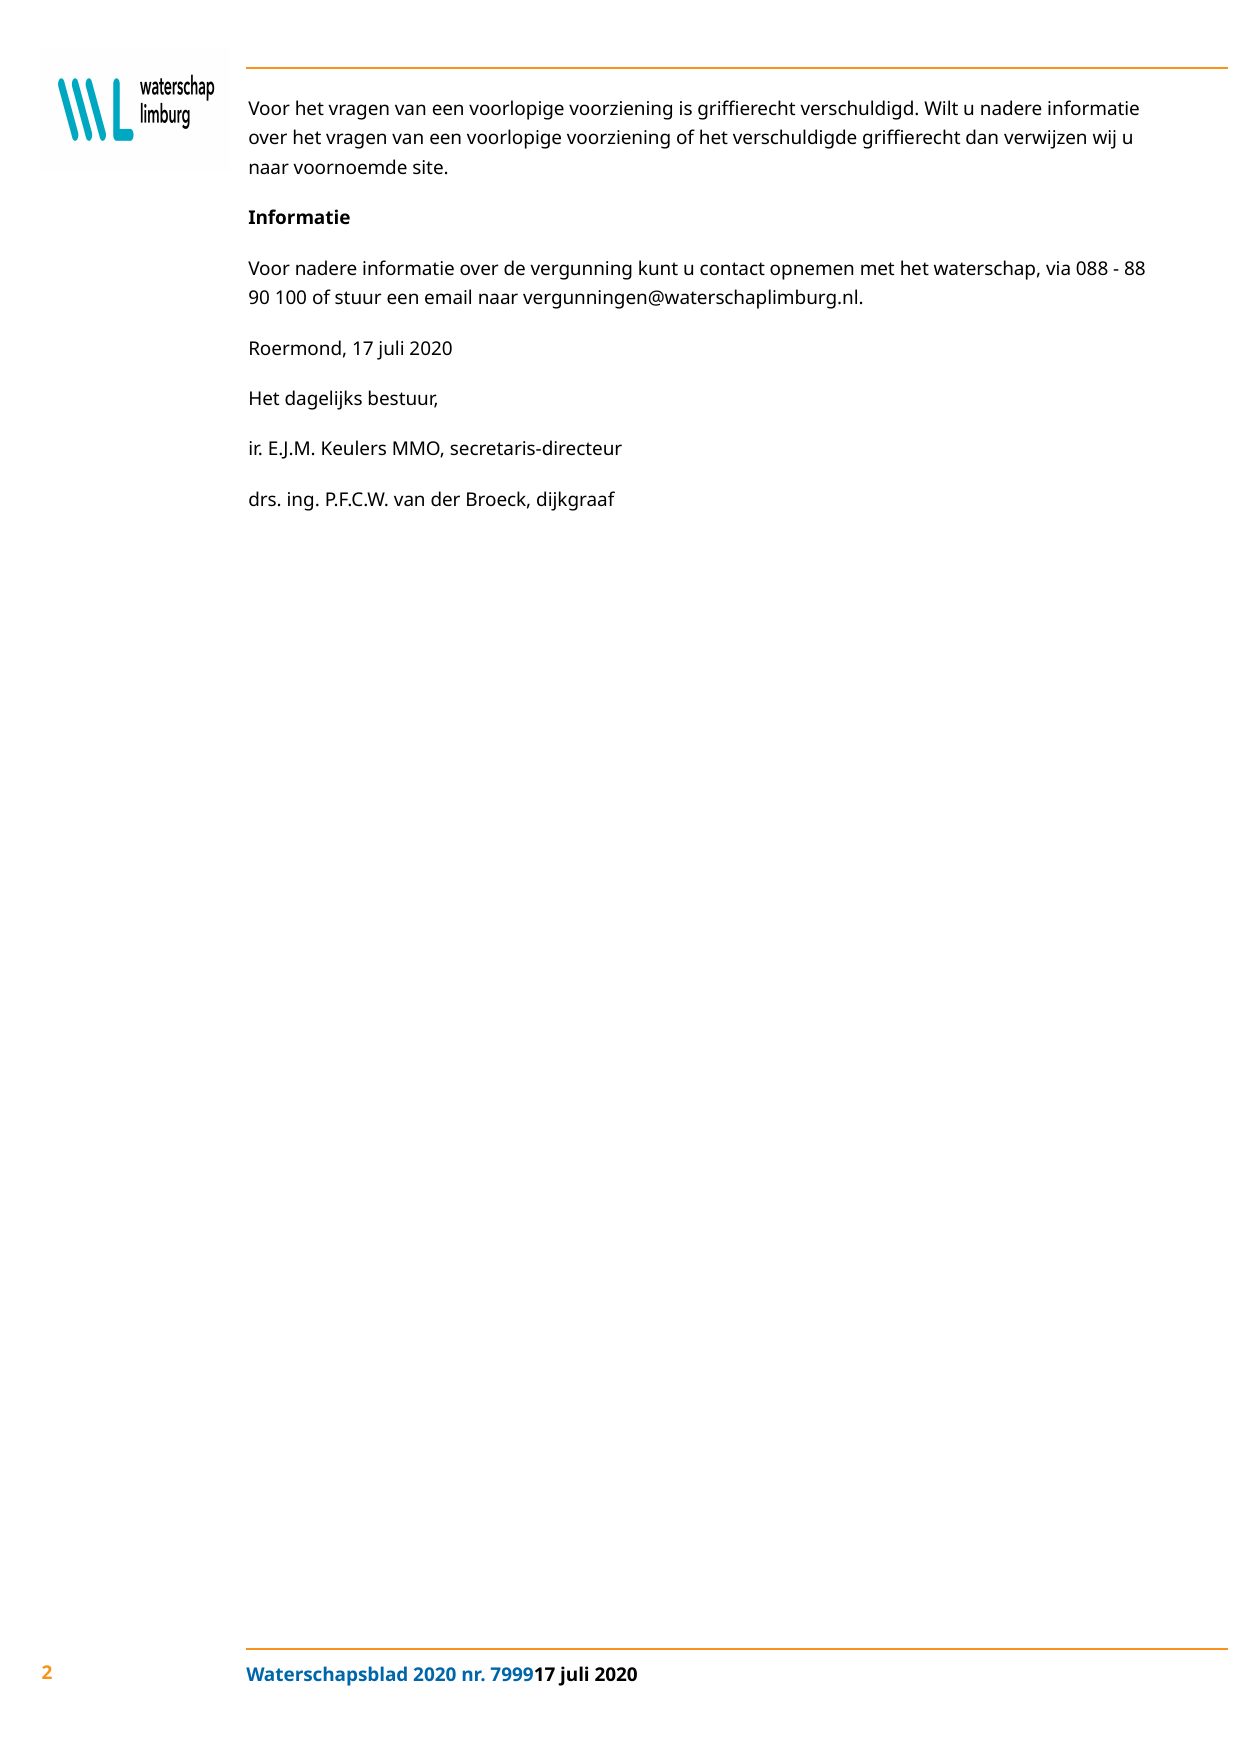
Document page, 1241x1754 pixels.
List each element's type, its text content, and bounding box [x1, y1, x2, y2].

text Voor nadere informatie over de vergunning kunt u contact opnemen met het waterschap, via 088 - 88 90 100 of stuur een email naar vergunningen@waterschaplimburg.nl. [248, 255, 1152, 310]
picture [41, 47, 231, 172]
text drs. ing. P.F.C.W. van der Broeck, dijkgraaf [248, 486, 1152, 512]
text Het dagelijks bestuur, [248, 385, 1152, 411]
text Roermond, 17 juli 2020 [248, 335, 1152, 361]
text Voor het vragen van een voorlopige voorziening is griffierecht verschuldigd. Wilt u nadere informatie over het vragen van een voorlopige voorziening of het verschuldigde griffierecht dan verwijzen wij u naar voornoemde site. [248, 95, 1152, 180]
text Informatie [248, 204, 1152, 230]
text ir. E.J.M. Keulers MMO, secretaris-directeur [248, 436, 1152, 461]
